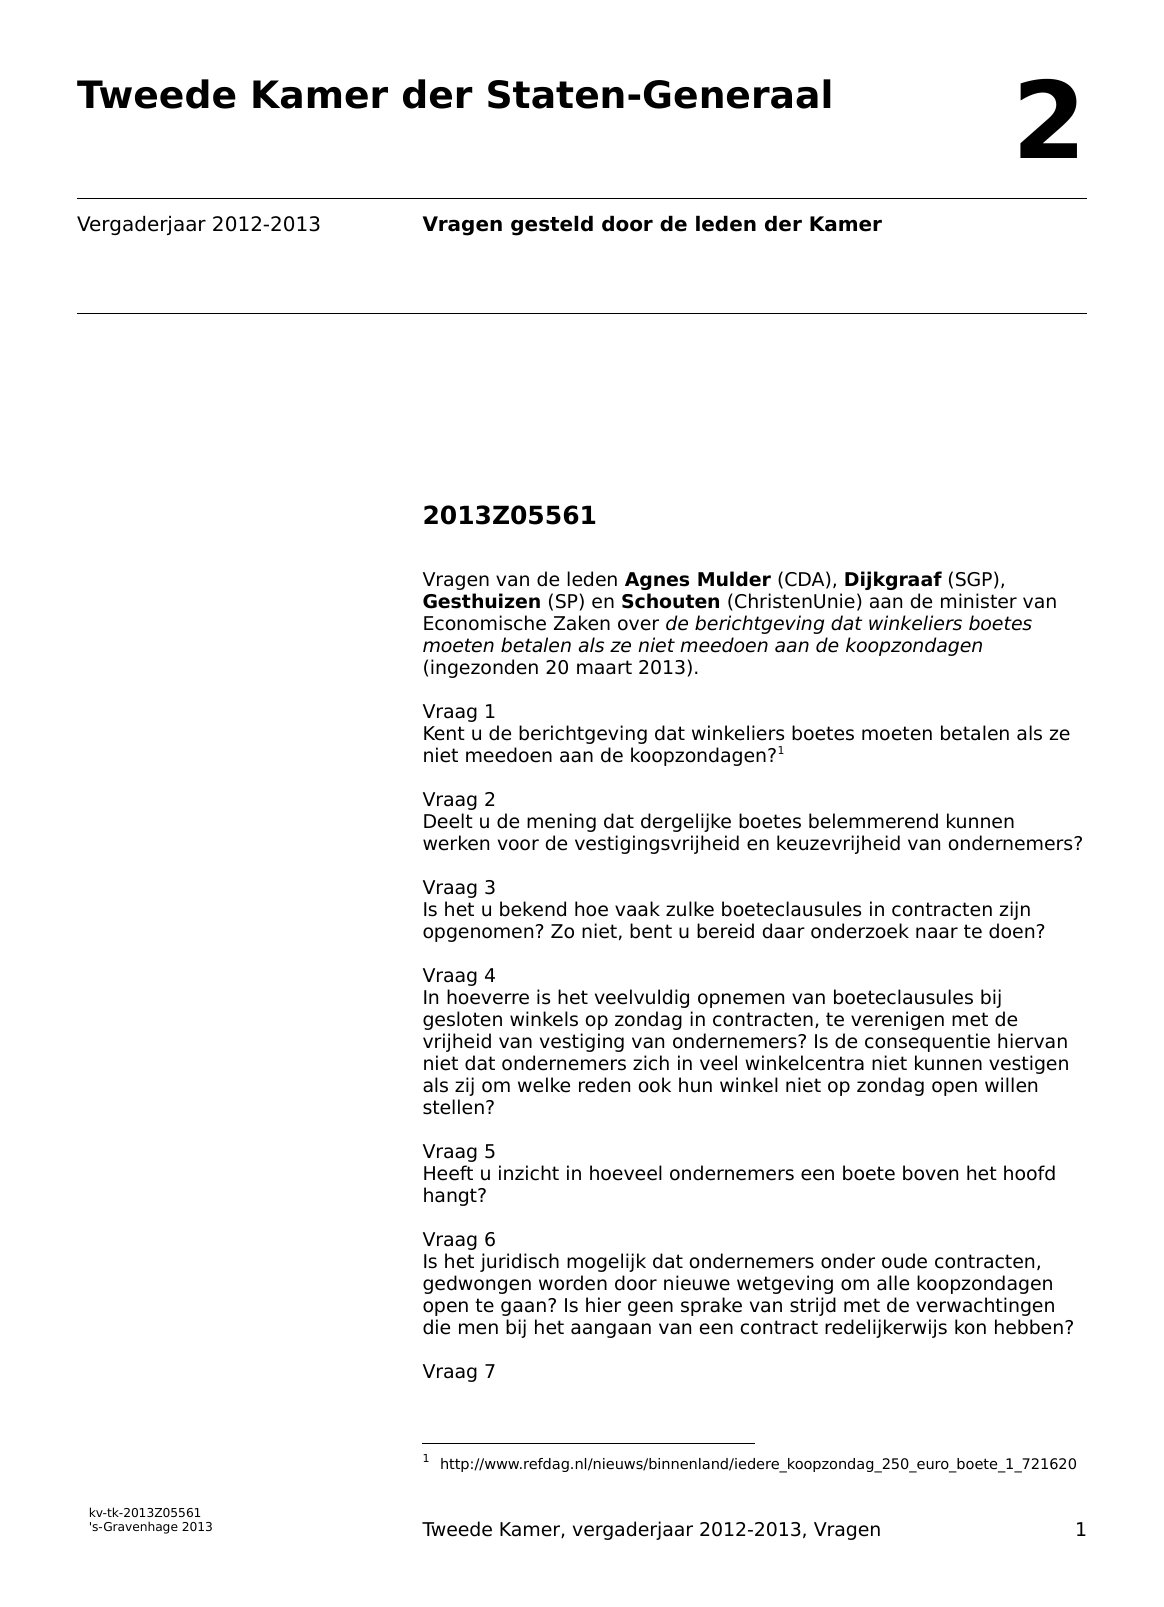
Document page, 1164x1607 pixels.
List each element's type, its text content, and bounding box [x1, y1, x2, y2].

text Is het u bekend hoe vaak zulke boeteclausules in contracten zijn opgenomen? Zo niet, bent u bereid daar onderzoek naar te doen? [422, 899, 1087, 943]
text Vraag 6 [422, 1229, 1087, 1251]
text Vraag 5 [422, 1141, 1087, 1163]
table_header Tweede Kamer der Staten-Generaal [77, 59, 886, 198]
text http://www.refdag.nl/nieuws/binnenland/iedere_koopzondag_250_euro_boete_1_721620 [422, 1452, 1087, 1474]
text Deelt u de mening dat dergelijke boetes belemmerend kunnen werken voor de vestigingsvrijheid en keuzevrijheid van ondernemers? [422, 811, 1087, 855]
text Vraag 4 [422, 965, 1087, 987]
text In hoeverre is het veelvuldig opnemen van boeteclausules bij gesloten winkels op zondag in contracten, te verenigen met de vrijheid van vestiging van ondernemers? Is de consequentie hiervan niet dat ondernemers zich in veel winkelcentra niet kunnen vestigen als zij om welke reden ook hun winkel niet op zondag open willen stellen? [422, 987, 1087, 1119]
table_cell Vergaderjaar 2012-2013 [77, 199, 422, 313]
text Is het juridisch mogelijk dat ondernemers onder oude contracten, gedwongen worden door nieuwe wetgeving om alle koopzondagen open te gaan? Is hier geen sprake van strijd met de verwachtingen die men bij het aangaan van een contract redelijkerwijs kon hebben? [422, 1251, 1087, 1339]
text Vraag 7 [422, 1361, 1087, 1383]
text Vragen van de leden Agnes Mulder (CDA), Dijkgraaf (SGP), Gesthuizen (SP) en Schouten (ChristenUnie) aan de minister van Economische Zaken over de berichtgeving dat winkeliers boetes moeten betalen als ze niet meedoen aan de koopzondagen (ingezonden 20 maart 2013). [422, 569, 1087, 679]
text Kent u de berichtgeving dat winkeliers boetes moeten betalen als ze niet meedoen aan de koopzondagen? [422, 723, 1087, 767]
text Heeft u inzicht in hoeveel ondernemers een boete boven het hoofd hangt? [422, 1163, 1087, 1207]
text 's-Gravenhage 2013 [88, 1520, 323, 1534]
text Vraag 3 [422, 877, 1087, 899]
text Vraag 2 [422, 789, 1087, 811]
text Vraag 1 [422, 701, 1087, 723]
table_header 2 [886, 59, 1087, 198]
table_cell Vragen gesteld door de leden der Kamer [422, 199, 1087, 313]
text kv-tk-2013Z05561 [88, 1506, 323, 1520]
text 2013Z05561 [422, 501, 1087, 531]
